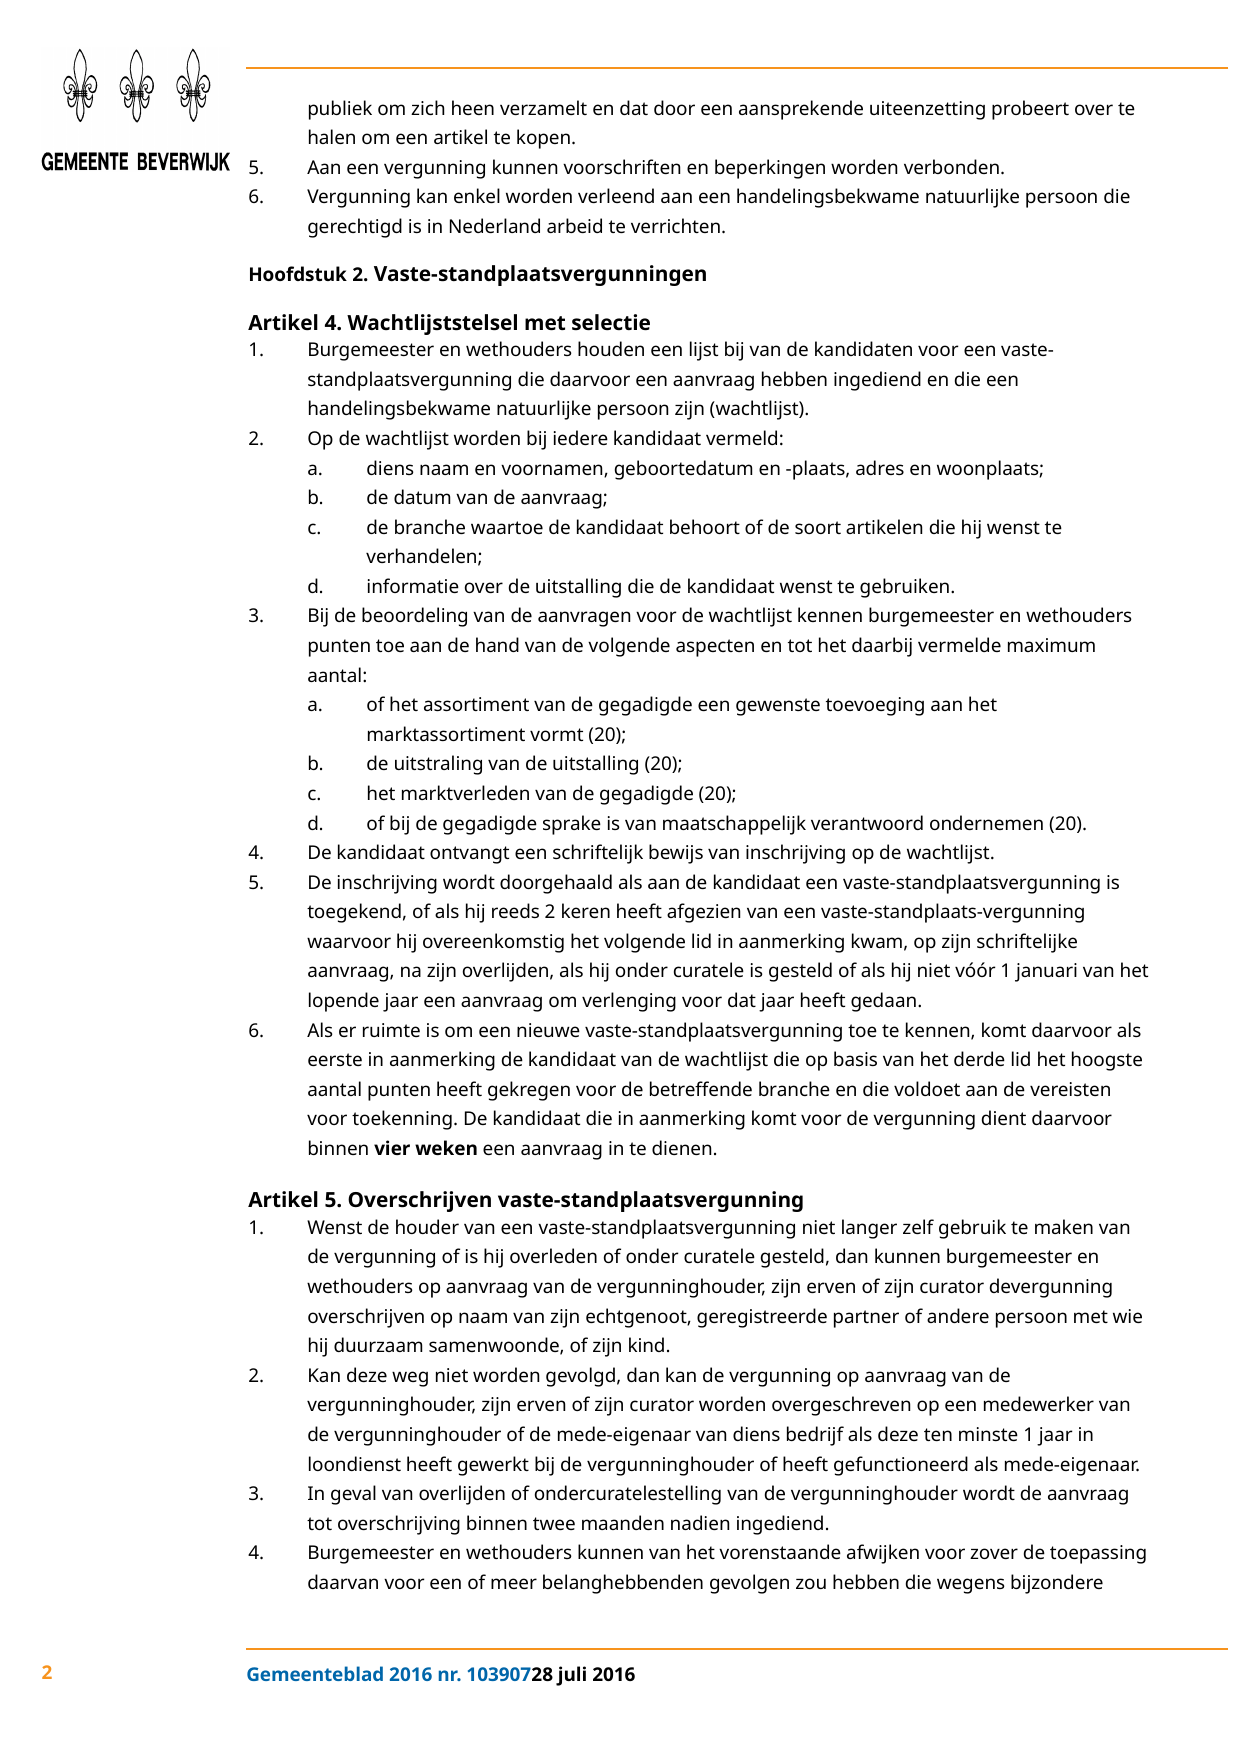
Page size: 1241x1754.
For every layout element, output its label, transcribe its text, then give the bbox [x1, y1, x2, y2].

list of bij de gegadigde sprake is van maatschappelijk verantwoord ondernemen (20). [307, 810, 1152, 836]
list Wenst de houder van een vaste-standplaatsvergunning niet langer zelf gebruik te maken van de vergunning of is hij overleden of onder curatele gesteld, dan kunnen burgemeester en wethouders op aanvraag van de vergunninghouder, zijn erven of zijn curator devergunning overschrijven op naam van zijn echtgenoot, geregistreerde partner of andere persoon met wie hij duurzaam samenwoonde, of zijn kind. [248, 1214, 1152, 1358]
list Burgemeester en wethouders kunnen van het vorenstaande afwijken voor zover de toepassing daarvan voor een of meer belanghebbenden gevolgen zou hebben die wegens bijzondere [248, 1539, 1152, 1595]
list Vergunning kan enkel worden verleend aan een handelingsbekwame natuurlijke persoon die gerechtigd is in Nederland arbeid te verrichten. [248, 183, 1152, 239]
text Artikel 4. Wachtlijststelsel met selectie [248, 308, 1152, 336]
list Als er ruimte is om een nieuwe vaste-standplaatsvergunning toe te kennen, komt daarvoor als eerste in aanmerking de kandidaat van de wachtlijst die op basis van het derde lid het hoogste aantal punten heeft gekregen voor de betreffende branche en die voldoet aan de vereisten voor toekenning. De kandidaat die in aanmerking komt voor de vergunning dient daarvoor binnen vier weken een aanvraag in te dienen. [248, 1017, 1152, 1161]
list De kandidaat ontvangt een schriftelijk bewijs van inschrijving op de wachtlijst. [248, 839, 1152, 865]
picture [41, 47, 231, 172]
list informatie over de uitstalling die de kandidaat wenst te gebruiken. [307, 573, 1152, 599]
list diens naam en voornamen, geboortedatum en -plaats, adres en woonplaats; [307, 455, 1152, 481]
list de branche waartoe de kandidaat behoort of de soort artikelen die hij wenst te verhandelen; [307, 514, 1152, 569]
list de uitstraling van de uitstalling (20); [307, 751, 1152, 776]
list Kan deze weg niet worden gevolgd, dan kan de vergunning op aanvraag van de vergunninghouder, zijn erven of zijn curator worden overgeschreven op een medewerker van de vergunninghouder of de mede-eigenaar van diens bedrijf als deze ten minste 1 jaar in loondienst heeft gewerkt bij de vergunninghouder of heeft gefunctioneerd als mede-eigenaar. [248, 1362, 1152, 1476]
list publiek om zich heen verzamelt en dat door een aansprekende uiteenzetting probeert over te halen om een artikel te kopen. [248, 95, 1152, 150]
list Burgemeester en wethouders houden een lijst bij van de kandidaten voor een vaste-standplaatsvergunning die daarvoor een aanvraag hebben ingediend en die een handelingsbekwame natuurlijke persoon zijn (wachtlijst). [248, 336, 1152, 421]
text Hoofdstuk 2. Vaste-standplaatsvergunningen [248, 259, 1152, 287]
list Bij de beoordeling van de aanvragen voor de wachtlijst kennen burgemeester en wethouders punten toe aan de hand van de volgende aspecten en tot het daarbij vermelde maximum aantal: [248, 603, 1152, 688]
list Aan een vergunning kunnen voorschriften en beperkingen worden verbonden. [248, 154, 1152, 180]
list de datum van de aanvraag; [307, 484, 1152, 510]
list De inschrijving wordt doorgehaald als aan de kandidaat een vaste-standplaatsvergunning is toegekend, of als hij reeds 2 keren heeft afgezien van een vaste-standplaats-vergunning waarvoor hij overeenkomstig het volgende lid in aanmerking kwam, op zijn schriftelijke aanvraag, na zijn overlijden, als hij onder curatele is gesteld of als hij niet vóór 1 januari van het lopende jaar een aanvraag om verlenging voor dat jaar heeft gedaan. [248, 869, 1152, 1013]
text Artikel 5. Overschrijven vaste-standplaatsvergunning [248, 1186, 1152, 1214]
list het marktverleden van de gegadigde (20); [307, 780, 1152, 806]
list In geval van overlijden of ondercuratelestelling van de vergunninghouder wordt de aanvraag tot overschrijving binnen twee maanden nadien ingediend. [248, 1480, 1152, 1536]
list of het assortiment van de gegadigde een gewenste toevoeging aan het marktassortiment vormt (20); [307, 691, 1152, 747]
list Op de wachtlijst worden bij iedere kandidaat vermeld: [248, 425, 1152, 451]
